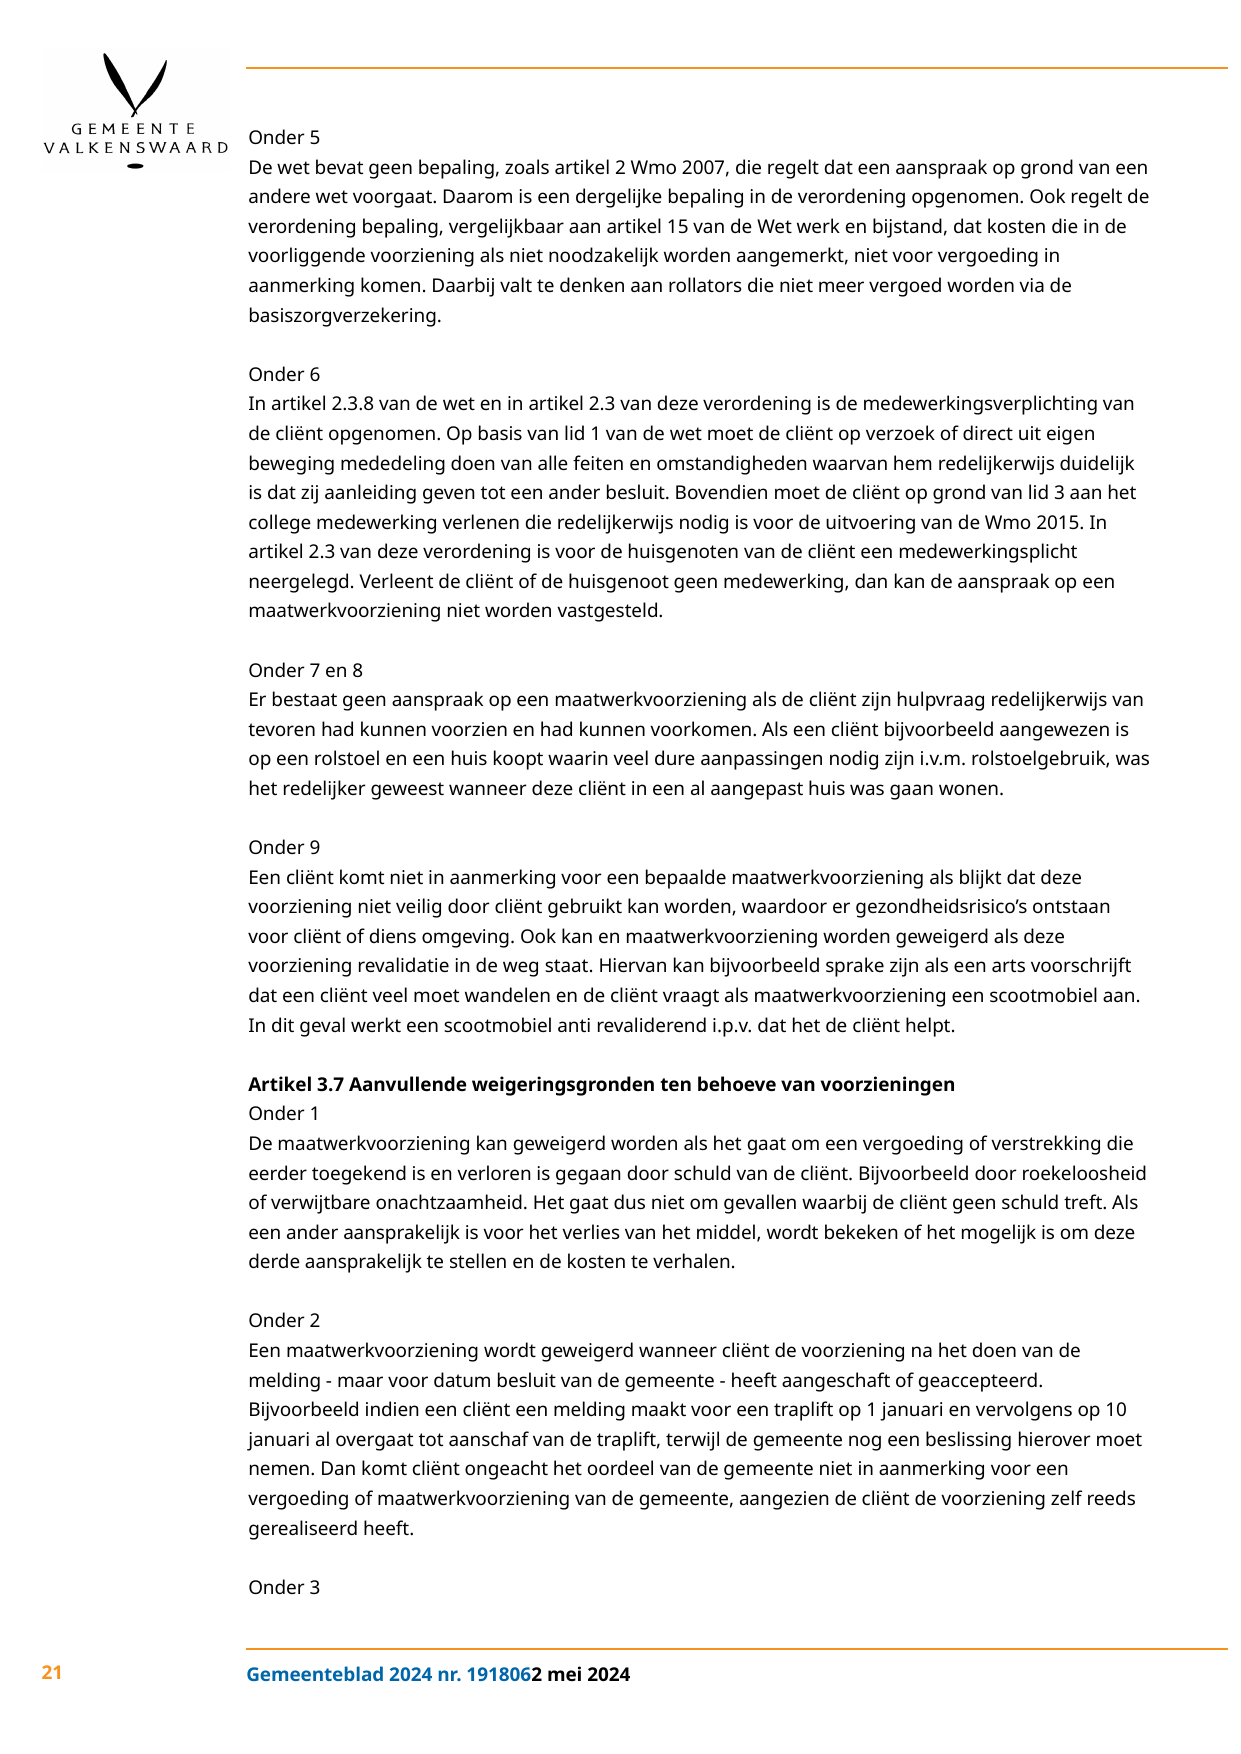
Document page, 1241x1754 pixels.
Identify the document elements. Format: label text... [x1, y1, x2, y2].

picture [41, 47, 231, 172]
text Een cliënt komt niet in aanmerking voor een bepaalde maatwerkvoorziening als blijkt dat deze voorziening niet veilig door cliënt gebruikt kan worden, waardoor er gezondheidsrisico’s ontstaan voor cliënt of diens omgeving. Ook kan en maatwerkvoorziening worden geweigerd als deze voorziening revalidatie in de weg staat. Hiervan kan bijvoorbeeld sprake zijn als een arts voorschrijft dat een cliënt veel moet wandelen en de cliënt vraagt als maatwerkvoorziening een scootmobiel aan. In dit geval werkt een scootmobiel anti revaliderend i.p.v. dat het de cliënt helpt. [248, 864, 1152, 1038]
text De wet bevat geen bepaling, zoals artikel 2 Wmo 2007, die regelt dat een aanspraak op grond van een andere wet voorgaat. Daarom is een dergelijke bepaling in de verordening opgenomen. Ook regelt de verordening bepaling, vergelijkbaar aan artikel 15 van de Wet werk en bijstand, dat kosten die in de voorliggende voorziening als niet noodzakelijk worden aangemerkt, niet voor vergoeding in aanmerking komen. Daarbij valt te denken aan rollators die niet meer vergoed worden via de basiszorgverzekering. [248, 154, 1152, 328]
text De maatwerkvoorziening kan geweigerd worden als het gaat om een vergoeding of verstrekking die eerder toegekend is en verloren is gegaan door schuld van de cliënt. Bijvoorbeeld door roekeloosheid of verwijtbare onachtzaamheid. Het gaat dus niet om gevallen waarbij de cliënt geen schuld treft. Als een ander aansprakelijk is voor het verlies van het middel, wordt bekeken of het mogelijk is om deze derde aansprakelijk te stellen en de kosten te verhalen. [248, 1130, 1152, 1274]
text Onder 9 [248, 834, 1152, 860]
text Onder 1 [248, 1101, 1152, 1126]
text Onder 5 [248, 124, 1152, 150]
text Een maatwerkvoorziening wordt geweigerd wanneer cliënt de voorziening na het doen van de melding - maar voor datum besluit van de gemeente - heeft aangeschaft of geaccepteerd. Bijvoorbeeld indien een cliënt een melding maakt voor een traplift op 1 januari en vervolgens op 10 januari al overgaat tot aanschaf van de traplift, terwijl de gemeente nog een beslissing hierover moet nemen. Dan komt cliënt ongeacht het oordeel van de gemeente niet in aanmerking voor een vergoeding of maatwerkvoorziening van de gemeente, aangezien de cliënt de voorziening zelf reeds gerealiseerd heeft. [248, 1337, 1152, 1541]
text In artikel 2.3.8 van de wet en in artikel 2.3 van deze verordening is de medewerkingsverplichting van de cliënt opgenomen. Op basis van lid 1 van de wet moet de cliënt op verzoek of direct uit eigen beweging mededeling doen van alle feiten en omstandigheden waarvan hem redelijkerwijs duidelijk is dat zij aanleiding geven tot een ander besluit. Bovendien moet de cliënt op grond van lid 3 aan het college medewerking verlenen die redelijkerwijs nodig is voor de uitvoering van de Wmo 2015. In artikel 2.3 van deze verordening is voor de huisgenoten van de cliënt een medewerkingsplicht neergelegd. Verleent de cliënt of de huisgenoot geen medewerking, dan kan de aanspraak op een maatwerkvoorziening niet worden vastgesteld. [248, 391, 1152, 623]
text Artikel 3.7 Aanvullende weigeringsgronden ten behoeve van voorzieningen [248, 1071, 1152, 1097]
text Onder 7 en 8 [248, 657, 1152, 683]
text Onder 2 [248, 1308, 1152, 1333]
text Onder 6 [248, 361, 1152, 387]
text Onder 3 [248, 1574, 1152, 1600]
text Er bestaat geen aanspraak op een maatwerkvoorziening als de cliënt zijn hulpvraag redelijkerwijs van tevoren had kunnen voorzien en had kunnen voorkomen. Als een cliënt bijvoorbeeld aangewezen is op een rolstoel en een huis koopt waarin veel dure aanpassingen nodig zijn i.v.m. rolstoelgebruik, was het redelijker geweest wanneer deze cliënt in een al aangepast huis was gaan wonen. [248, 686, 1152, 801]
